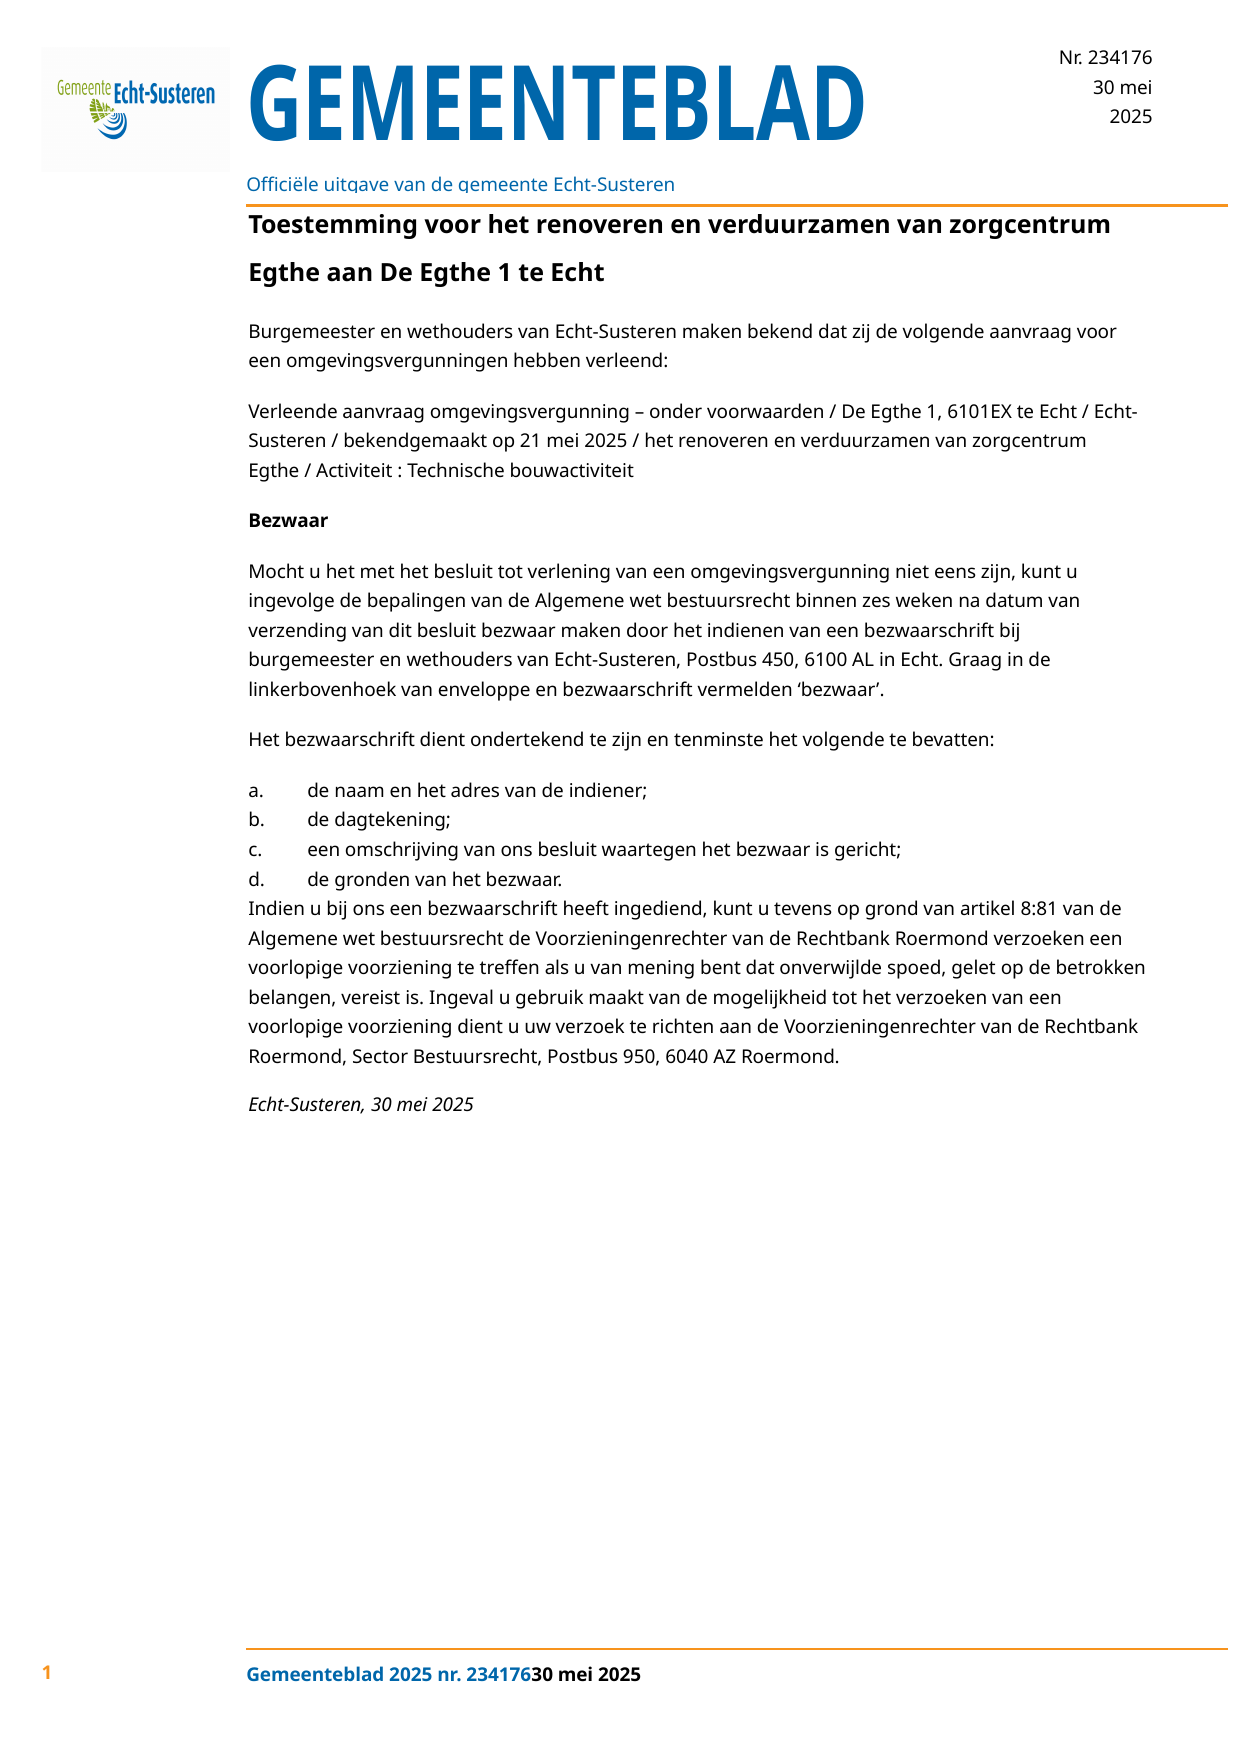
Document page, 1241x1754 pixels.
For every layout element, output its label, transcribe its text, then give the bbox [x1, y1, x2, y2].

picture [41, 47, 231, 172]
text Echt-Susteren, 30 mei 2025 [248, 1091, 1152, 1117]
text Het bezwaarschrift dient ondertekend te zijn en tenminste het volgende te bevatten: [248, 727, 1152, 752]
text Toestemming voor het renoveren en verduurzamen van zorgcentrum Egthe aan De Egthe 1 te Echt [248, 207, 1152, 288]
text Burgemeester en wethouders van Echt-Susteren maken bekend dat zij de volgende aanvraag voor een omgevingsvergunningen hebben verleend: [248, 318, 1152, 373]
list een omschrijving van ons besluit waartegen het bezwaar is gericht; [248, 836, 1152, 862]
text Indien u bij ons een bezwaarschrift heeft ingediend, kunt u tevens op grond van artikel 8:81 van de Algemene wet bestuursrecht de Voorzieningenrechter van de Rechtbank Roermond verzoeken een voorlopige voorziening te treffen als u van mening bent dat onverwijlde spoed, gelet op de betrokken belangen, vereist is. Ingeval u gebruik maakt van de mogelijkheid tot het verzoeken van een voorlopige voorziening dient u uw verzoek te richten aan de Voorzieningenrechter van de Rechtbank Roermond, Sector Bestuursrecht, Postbus 950, 6040 AZ Roermond. [248, 895, 1152, 1069]
text Bezwaar [248, 507, 1152, 533]
text Verleende aanvraag omgevingsvergunning – onder voorwaarden / De Egthe 1, 6101EX te Echt / Echt-Susteren / bekendgemaakt op 21 mei 2025 / het renoveren en verduurzamen van zorgcentrum Egthe / Activiteit : Technische bouwactiviteit [248, 398, 1152, 483]
list de gronden van het bezwaar. [248, 866, 1152, 892]
list de dagtekening; [248, 807, 1152, 832]
text Mocht u het met het besluit tot verlening van een omgevingsvergunning niet eens zijn, kunt u ingevolge de bepalingen van de Algemene wet bestuursrecht binnen zes weken na datum van verzending van dit besluit bezwaar maken door het indienen van een bezwaarschrift bij burgemeester en wethouders van Echt-Susteren, Postbus 450, 6100 AL in Echt. Graag in de linkerbovenhoek van enveloppe en bezwaarschrift vermelden ‘bezwaar’. [248, 558, 1152, 702]
list de naam en het adres van de indiener; [248, 777, 1152, 803]
